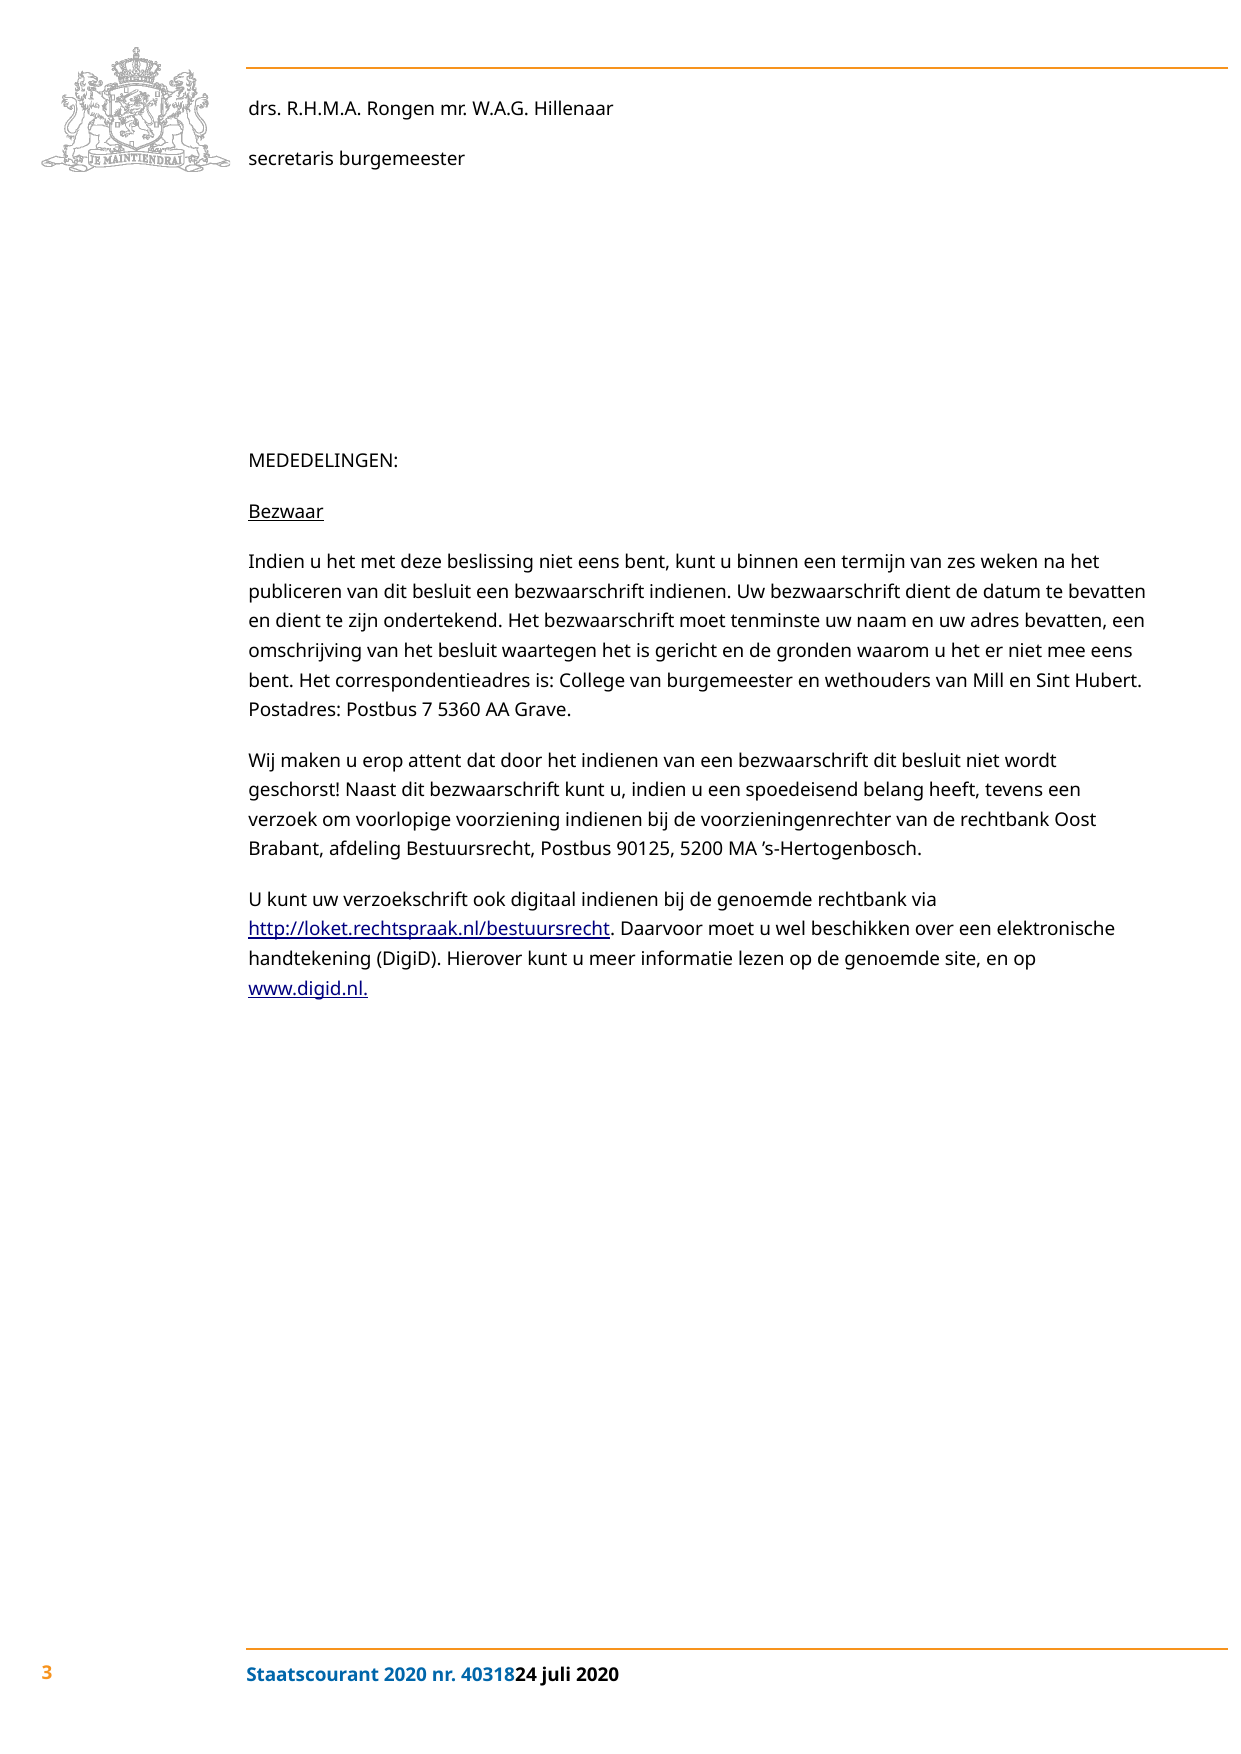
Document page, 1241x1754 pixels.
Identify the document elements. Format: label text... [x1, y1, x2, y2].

text Wij maken u erop attent dat door het indienen van een bezwaarschrift dit besluit niet wordt geschorst! Naast dit bezwaarschrift kunt u, indien u een spoedeisend belang heeft, tevens een verzoek om voorlopige voorziening indienen bij de voorzieningenrechter van de rechtbank Oost Brabant, afdeling Bestuursrecht, Postbus 90125, 5200 MA ’s-Hertogenbosch. [248, 747, 1152, 861]
text Bezwaar [248, 498, 1152, 524]
text U kunt uw verzoekschrift ook digitaal indienen bij de genoemde rechtbank via http://loket.rechtspraak.nl/bestuursrecht. Daarvoor moet u wel beschikken over een elektronische handtekening (DigiD). Hierover kunt u meer informatie lezen op de genoemde site, en op www.digid.nl. [248, 886, 1152, 1001]
picture [41, 47, 231, 172]
text MEDEDELINGEN: [248, 448, 1152, 473]
text drs. R.H.M.A. Rongen mr. W.A.G. Hillenaar [248, 95, 1152, 121]
text Indien u het met deze beslissing niet eens bent, kunt u binnen een termijn van zes weken na het publiceren van dit besluit een bezwaarschrift indienen. Uw bezwaarschrift dient de datum te bevatten en dient te zijn ondertekend. Het bezwaarschrift moet tenminste uw naam en uw adres bevatten, een omschrijving van het besluit waartegen het is gericht en de gronden waarom u het er niet mee eens bent. Het correspondentieadres is: College van burgemeester en wethouders van Mill en Sint Hubert. Postadres: Postbus 7 5360 AA Grave. [248, 548, 1152, 722]
text secretaris burgemeester [248, 145, 1152, 171]
